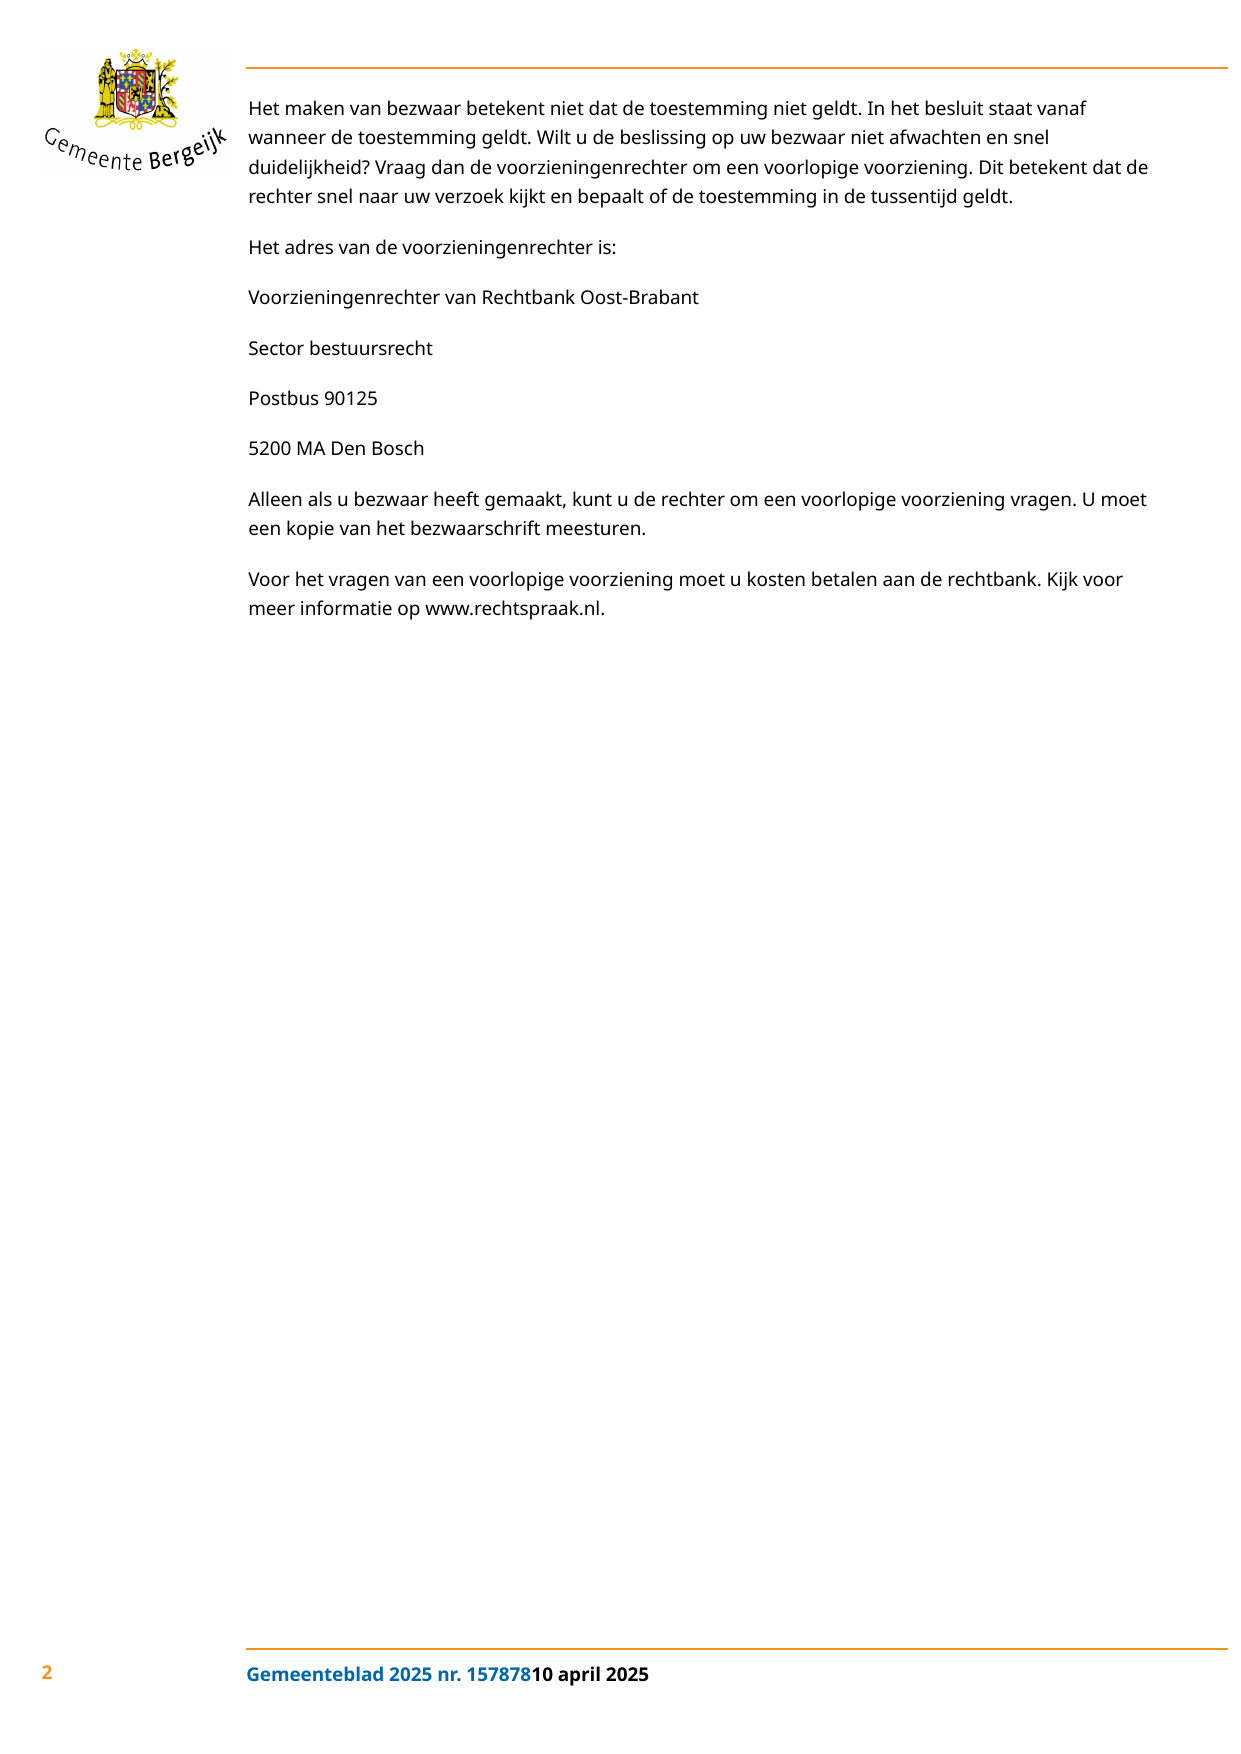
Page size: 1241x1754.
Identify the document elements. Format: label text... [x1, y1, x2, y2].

text Het adres van de voorzieningenrechter is: [248, 234, 1152, 260]
text Voorzieningenrechter van Rechtbank Oost-Brabant [248, 284, 1152, 310]
text Voor het vragen van een voorlopige voorziening moet u kosten betalen aan de rechtbank. Kijk voor meer informatie op www.rechtspraak.nl. [248, 566, 1152, 621]
text Het maken van bezwaar betekent niet dat de toestemming niet geldt. In het besluit staat vanaf wanneer de toestemming geldt. Wilt u de beslissing op uw bezwaar niet afwachten en snel duidelijkheid? Vraag dan de voorzieningenrechter om een voorlopige voorziening. Dit betekent dat de rechter snel naar uw verzoek kijkt en bepaalt of de toestemming in de tussentijd geldt. [248, 95, 1152, 209]
picture [41, 47, 231, 172]
text Alleen als u bezwaar heeft gemaakt, kunt u de rechter om een voorlopige voorziening vragen. U moet een kopie van het bezwaarschrift meesturen. [248, 486, 1152, 541]
text Postbus 90125 [248, 385, 1152, 411]
text 5200 MA Den Bosch [248, 436, 1152, 461]
text Sector bestuursrecht [248, 335, 1152, 361]
